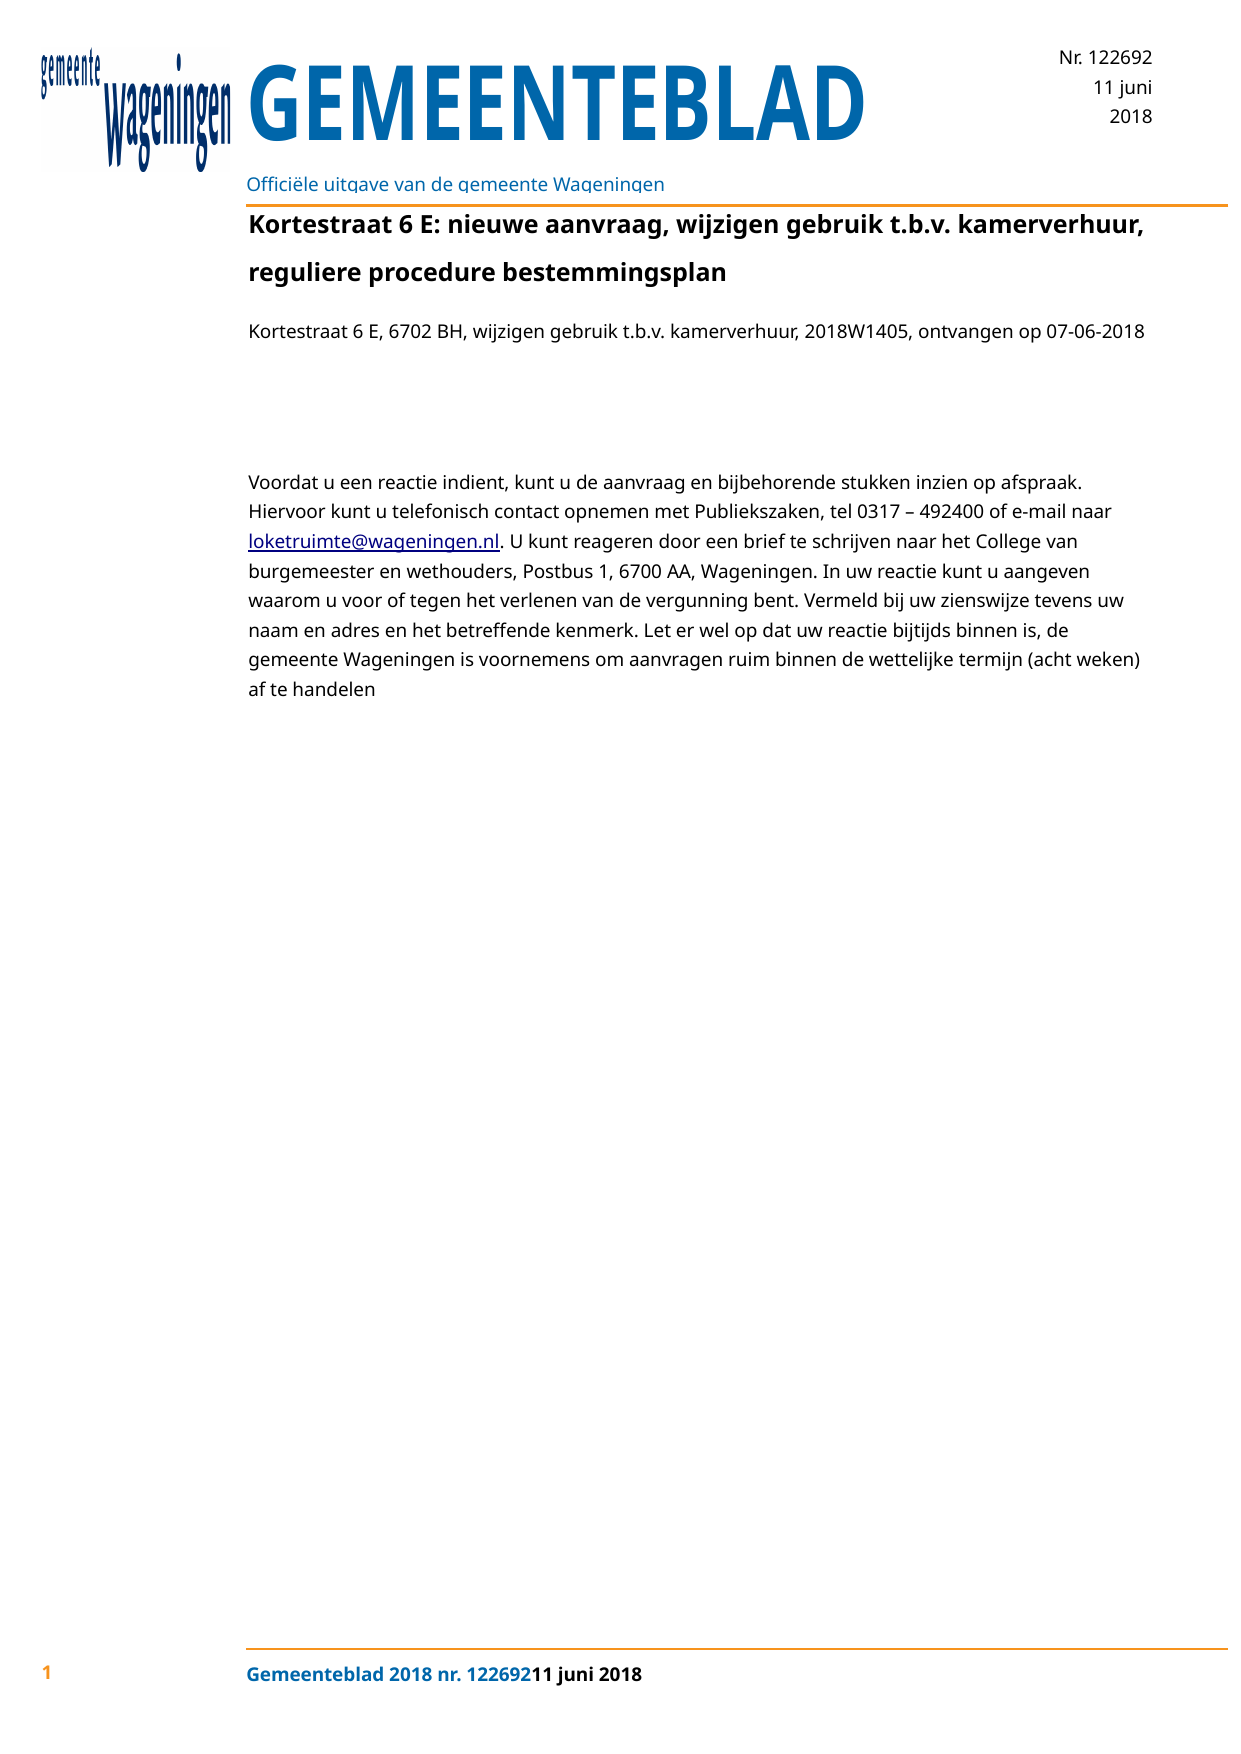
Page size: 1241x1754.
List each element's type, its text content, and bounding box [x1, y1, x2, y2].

text Kortestraat 6 E: nieuwe aanvraag, wijzigen gebruik t.b.v. kamerverhuur, reguliere procedure bestemmingsplan [248, 207, 1152, 288]
text Voordat u een reactie indient, kunt u de aanvraag en bijbehorende stukken inzien op afspraak. Hiervoor kunt u telefonisch contact opnemen met Publiekszaken, tel 0317 – 492400 of e-mail naar loketruimte@wageningen.nl. U kunt reageren door een brief te schrijven naar het College van burgemeester en wethouders, Postbus 1, 6700 AA, Wageningen. In uw reactie kunt u aangeven waarom u voor of tegen het verlenen van de vergunning bent. Vermeld bij uw zienswijze tevens uw naam en adres en het betreffende kenmerk. Let er wel op dat uw reactie bijtijds binnen is, de gemeente Wageningen is voornemens om aanvragen ruim binnen de wettelijke termijn (acht weken) af te handelen [248, 469, 1152, 702]
picture [41, 47, 231, 172]
text Kortestraat 6 E, 6702 BH, wijzigen gebruik t.b.v. kamerverhuur, 2018W1405, ontvangen op 07-06-2018 [248, 318, 1152, 344]
